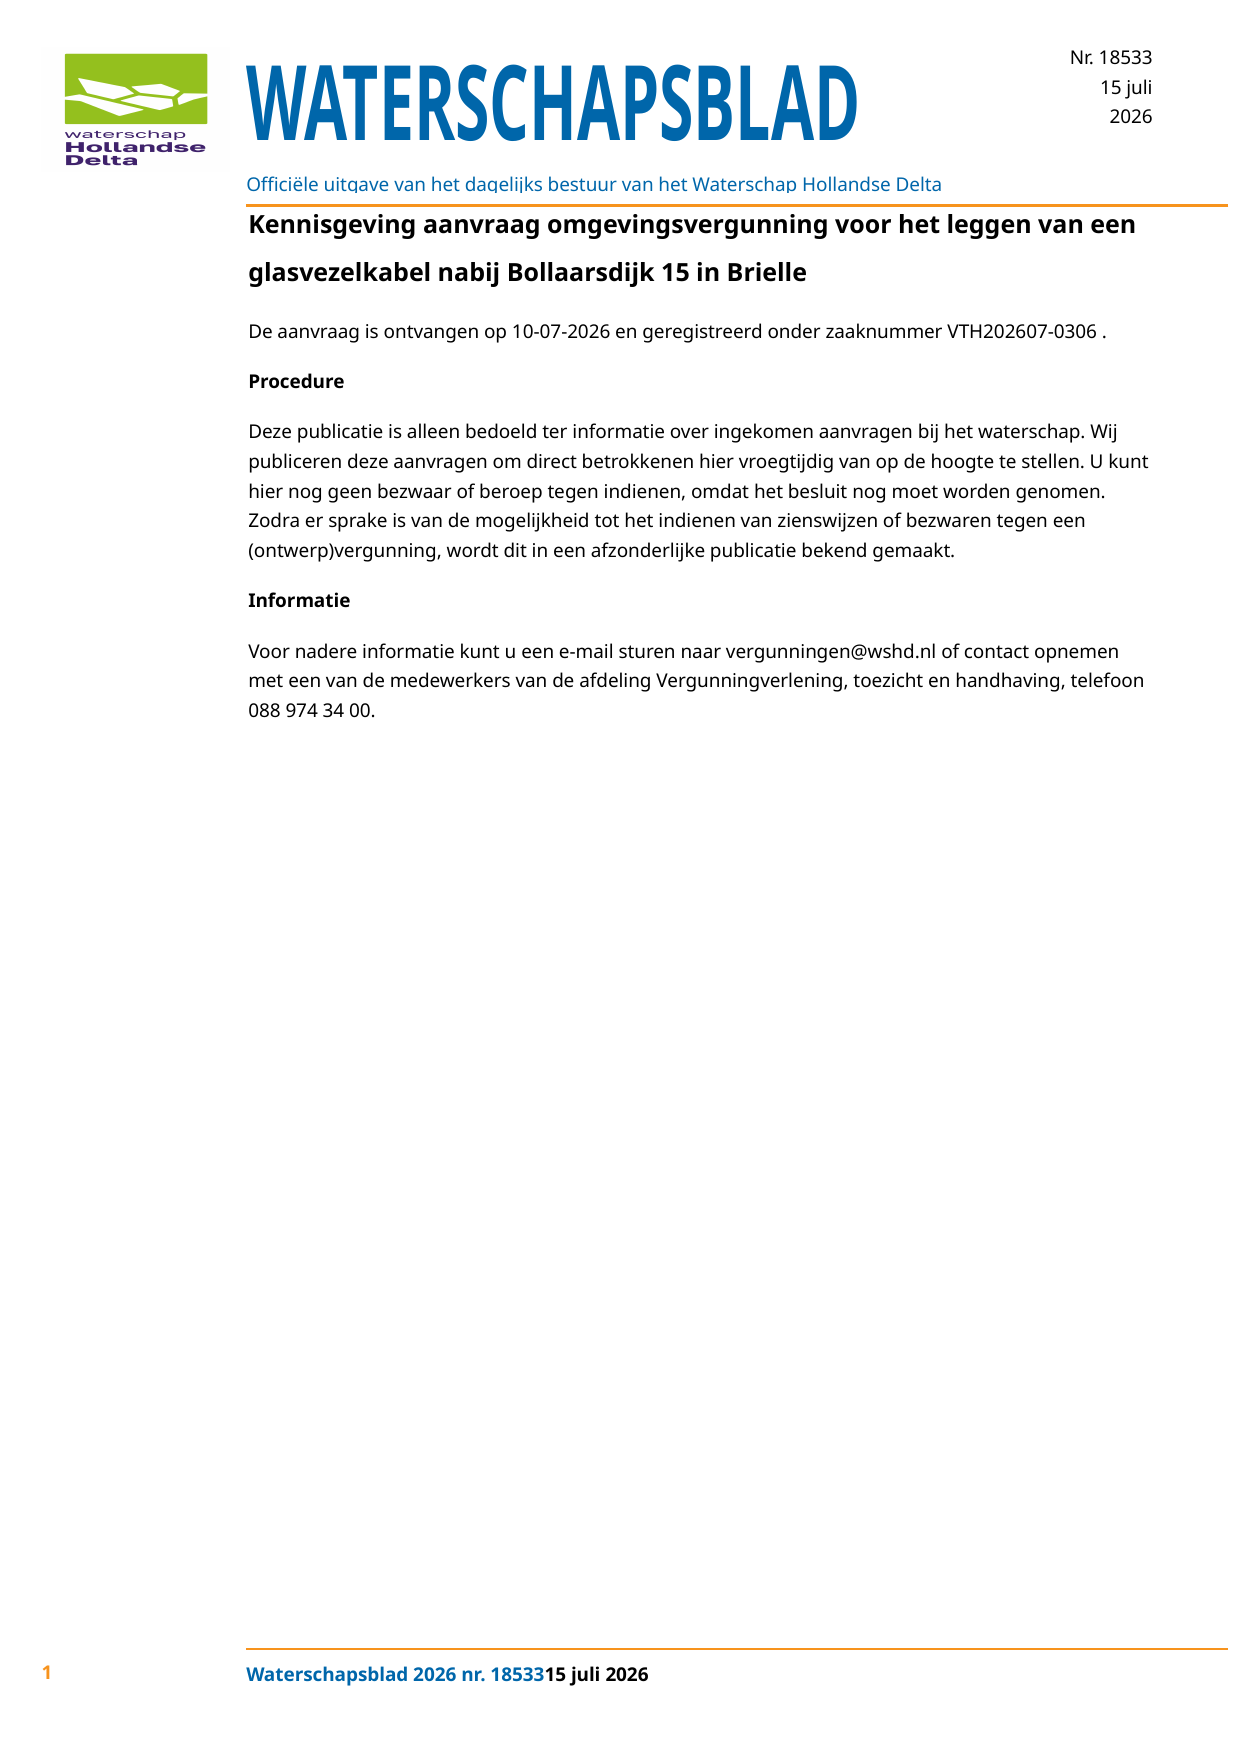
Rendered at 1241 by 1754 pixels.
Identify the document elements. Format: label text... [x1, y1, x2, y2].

picture [41, 47, 231, 172]
text Informatie [248, 587, 1152, 613]
text Voor nadere informatie kunt u een e-mail sturen naar vergunningen@wshd.nl of contact opnemen met een van de medewerkers van de afdeling Vergunningverlening, toezicht en handhaving, telefoon 088 974 34 00. [248, 638, 1152, 723]
text Kennisgeving aanvraag omgevingsvergunning voor het leggen van een glasvezelkabel nabij Bollaarsdijk 15 in Brielle [248, 207, 1152, 288]
text Procedure [248, 368, 1152, 394]
text Deze publicatie is alleen bedoeld ter informatie over ingekomen aanvragen bij het waterschap. Wij publiceren deze aanvragen om direct betrokkenen hier vroegtijdig van op de hoogte te stellen. U kunt hier nog geen bezwaar of beroep tegen indienen, omdat het besluit nog moet worden genomen. Zodra er sprake is van de mogelijkheid tot het indienen van zienswijzen of bezwaren tegen een (ontwerp)vergunning, wordt dit in een afzonderlijke publicatie bekend gemaakt. [248, 419, 1152, 563]
text De aanvraag is ontvangen op 10-07-2026 en geregistreerd onder zaaknummer VTH202607-0306 . [248, 318, 1152, 344]
